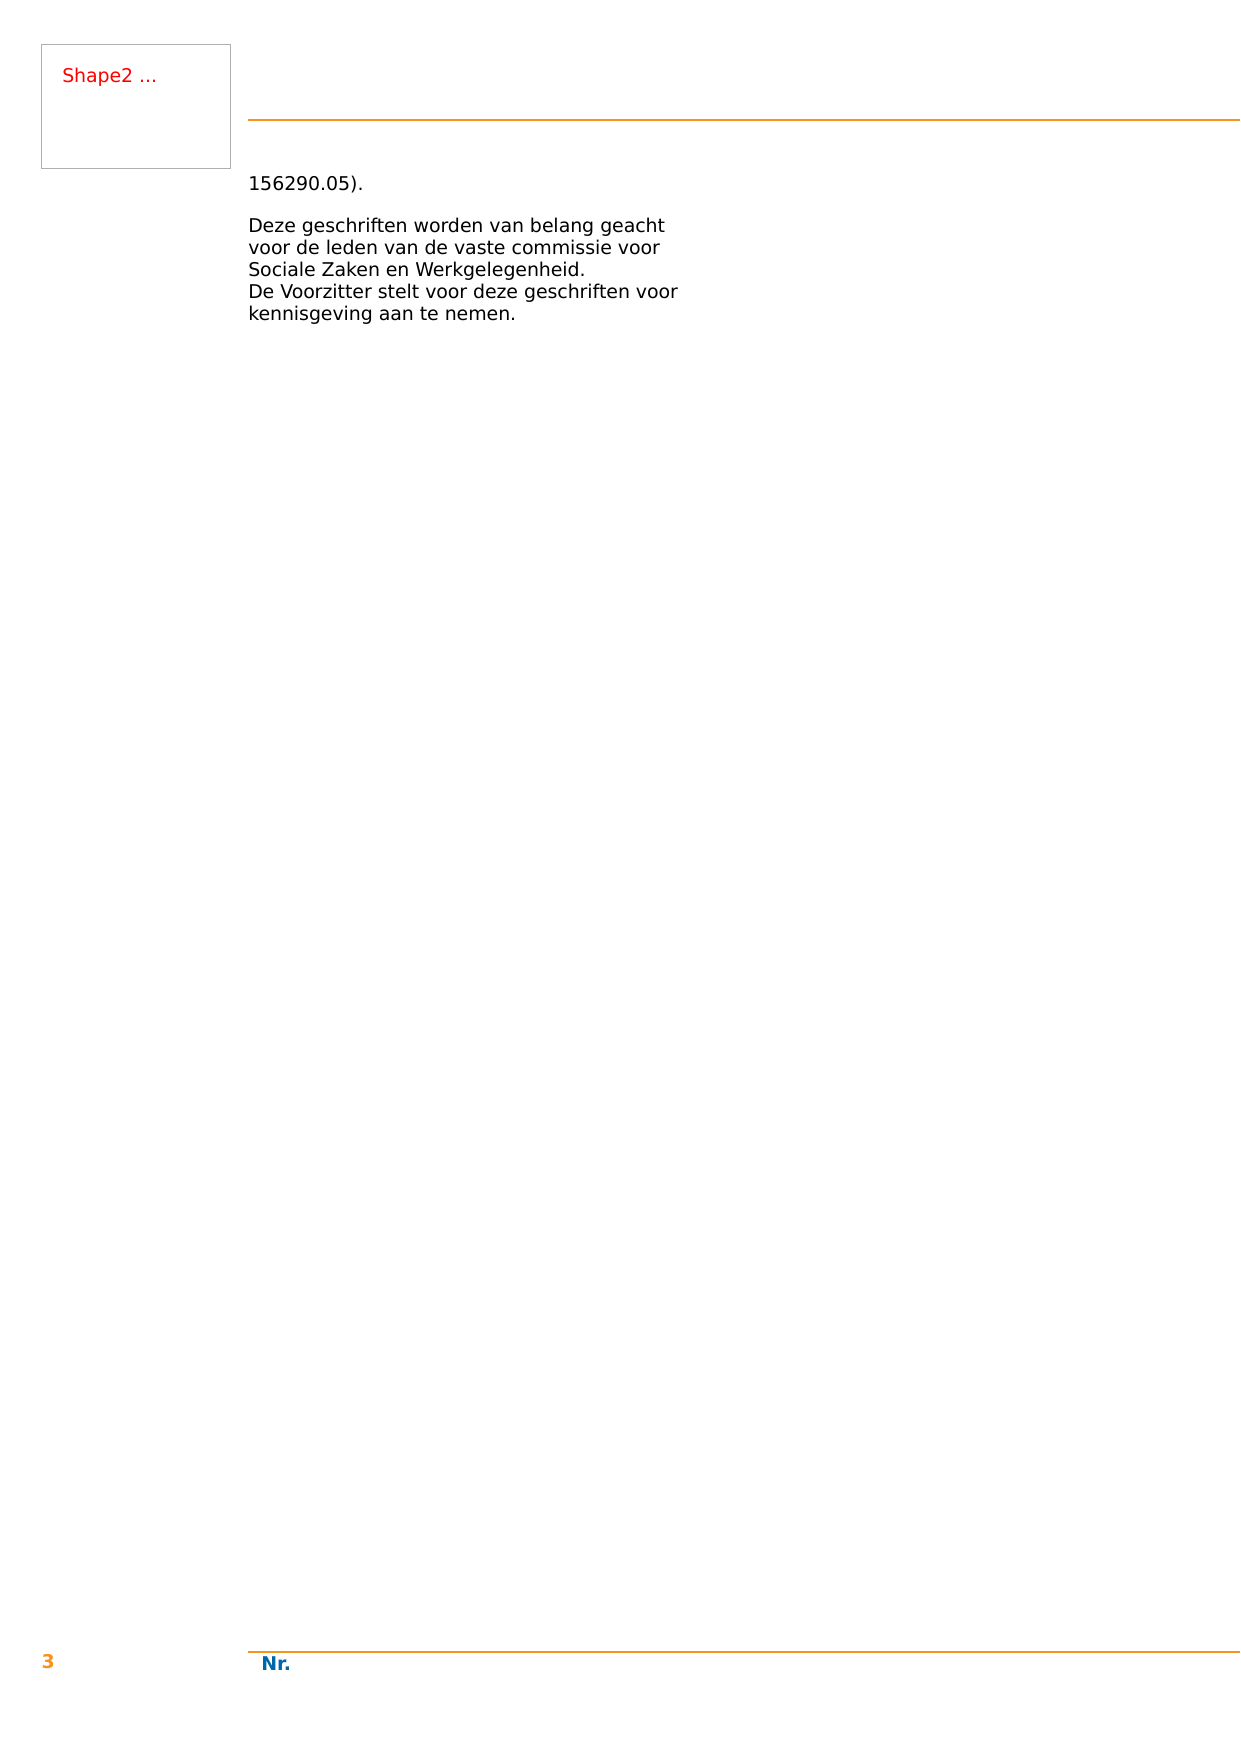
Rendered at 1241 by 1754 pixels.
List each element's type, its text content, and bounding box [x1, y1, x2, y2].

text Deze geschriften worden van belang geacht voor de leden van de vaste commissie voor Sociale Zaken en Werkgelegenheid. [248, 215, 691, 281]
text De Voorzitter stelt voor deze geschriften voor kennisgeving aan te nemen. [248, 281, 691, 325]
text 156290.05). [248, 173, 691, 195]
